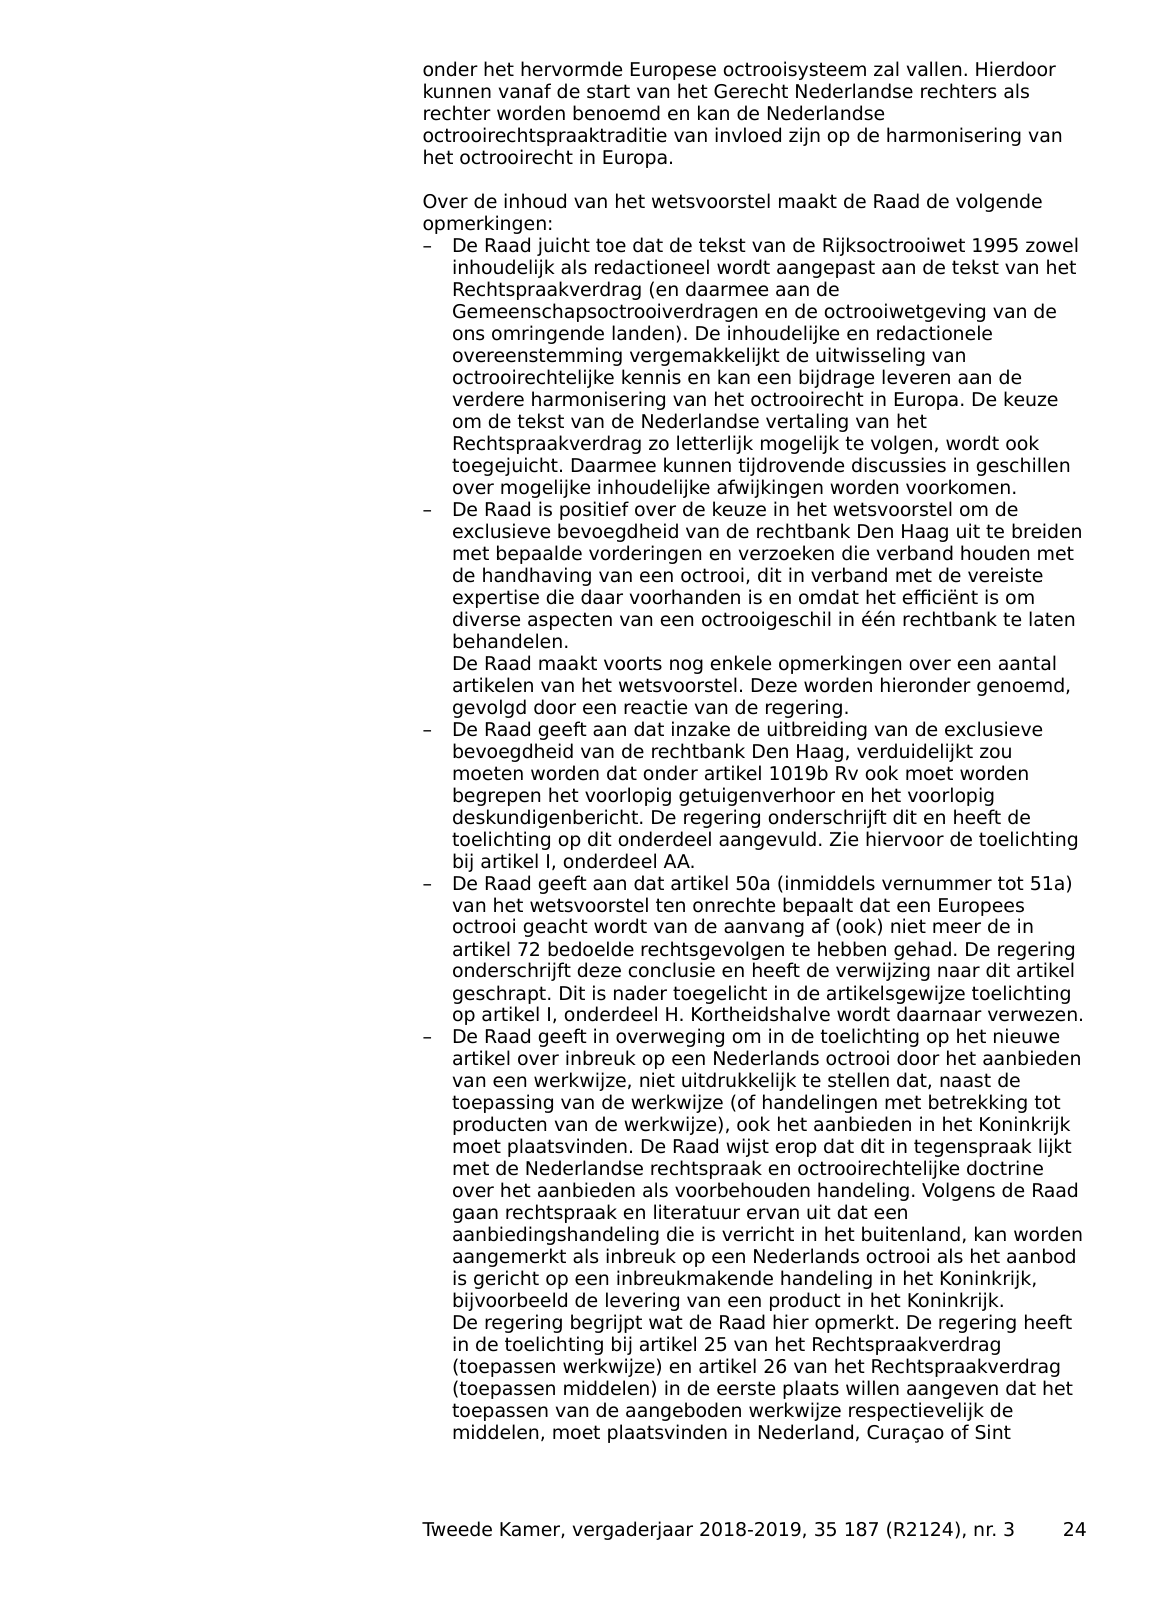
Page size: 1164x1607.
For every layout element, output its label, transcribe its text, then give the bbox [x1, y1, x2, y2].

text – De Raad geeft aan dat inzake de uitbreiding van de exclusieve bevoegdheid van de rechtbank Den Haag, verduidelijkt zou moeten worden dat onder artikel 1019b Rv ook moet worden begrepen het voorlopig getuigenverhoor en het voorlopig deskundigenbericht. De regering onderschrijft dit en heeft de toelichting op dit onderdeel aangevuld. Zie hiervoor de toelichting bij artikel I, onderdeel AA. [422, 719, 1087, 872]
text – De Raad geeft aan dat artikel 50a (inmiddels vernummer tot 51a) van het wetsvoorstel ten onrechte bepaalt dat een Europees octrooi geacht wordt van de aanvang af (ook) niet meer de in artikel 72 bedoelde rechtsgevolgen te hebben gehad. De regering onderschrijft deze conclusie en heeft de verwijzing naar dit artikel geschrapt. Dit is nader toegelicht in de artikelsgewijze toelichting op artikel I, onderdeel H. Kortheidshalve wordt daarnaar verwezen. [422, 872, 1087, 1026]
text onder het hervormde Europese octrooisysteem zal vallen. Hierdoor kunnen vanaf de start van het Gerecht Nederlandse rechters als rechter worden benoemd en kan de Nederlandse octrooirechtspraaktraditie van invloed zijn op de harmonisering van het octrooirecht in Europa. [422, 59, 1087, 169]
text Over de inhoud van het wetsvoorstel maakt de Raad de volgende opmerkingen: [422, 191, 1087, 235]
text De Raad maakt voorts nog enkele opmerkingen over een aantal artikelen van het wetsvoorstel. Deze worden hieronder genoemd, gevolgd door een reactie van de regering. [452, 653, 1087, 719]
text De regering begrijpt wat de Raad hier opmerkt. De regering heeft in de toelichting bij artikel 25 van het Rechtspraakverdrag (toepassen werkwijze) en artikel 26 van het Rechtspraakverdrag (toepassen middelen) in de eerste plaats willen aangeven dat het toepassen van de aangeboden werkwijze respectievelijk de middelen, moet plaatsvinden in Nederland, Curaçao of Sint [452, 1312, 1087, 1444]
text – De Raad is positief over de keuze in het wetsvoorstel om de exclusieve bevoegdheid van de rechtbank Den Haag uit te breiden met bepaalde vorderingen en verzoeken die verband houden met de handhaving van een octrooi, dit in verband met de vereiste expertise die daar voorhanden is en omdat het efficiënt is om diverse aspecten van een octrooigeschil in één rechtbank te laten behandelen. [422, 499, 1087, 653]
text – De Raad juicht toe dat de tekst van de Rijksoctrooiwet 1995 zowel inhoudelijk als redactioneel wordt aangepast aan de tekst van het Rechtspraakverdrag (en daarmee aan de Gemeenschapsoctrooiverdragen en de octrooiwetgeving van de ons omringende landen). De inhoudelijke en redactionele overeenstemming vergemakkelijkt de uitwisseling van octrooirechtelijke kennis en kan een bijdrage leveren aan de verdere harmonisering van het octrooirecht in Europa. De keuze om de tekst van de Nederlandse vertaling van het Rechtspraakverdrag zo letterlijk mogelijk te volgen, wordt ook toegejuicht. Daarmee kunnen tijdrovende discussies in geschillen over mogelijke inhoudelijke afwijkingen worden voorkomen. [422, 235, 1087, 499]
text – De Raad geeft in overweging om in de toelichting op het nieuwe artikel over inbreuk op een Nederlands octrooi door het aanbieden van een werkwijze, niet uitdrukkelijk te stellen dat, naast de toepassing van de werkwijze (of handelingen met betrekking tot producten van de werkwijze), ook het aanbieden in het Koninkrijk moet plaatsvinden. De Raad wijst erop dat dit in tegenspraak lijkt met de Nederlandse rechtspraak en octrooirechtelijke doctrine over het aanbieden als voorbehouden handeling. Volgens de Raad gaan rechtspraak en literatuur ervan uit dat een aanbiedingshandeling die is verricht in het buitenland, kan worden aangemerkt als inbreuk op een Nederlands octrooi als het aanbod is gericht op een inbreukmakende handeling in het Koninkrijk, bijvoorbeeld de levering van een product in het Koninkrijk. [422, 1026, 1087, 1312]
